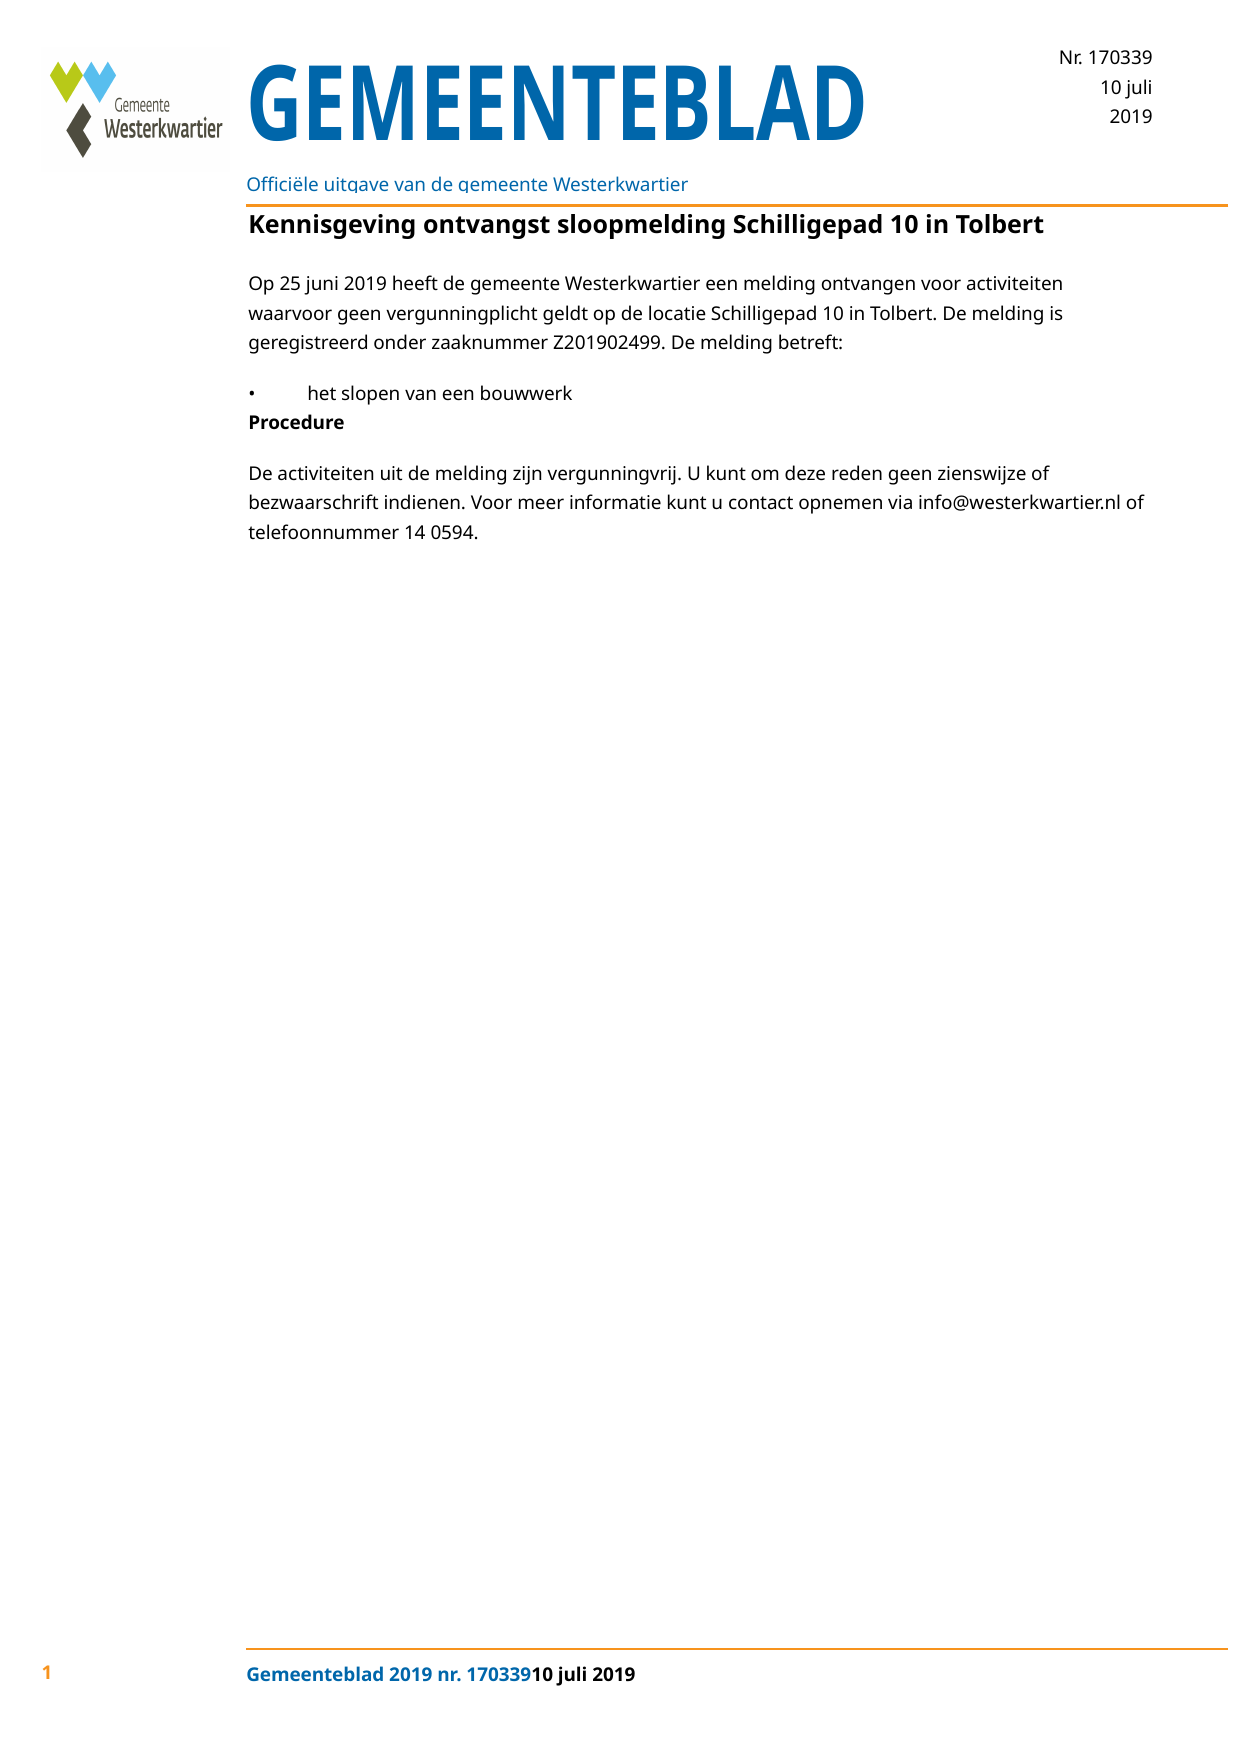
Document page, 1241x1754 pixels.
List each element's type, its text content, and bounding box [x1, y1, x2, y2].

text Kennisgeving ontvangst sloopmelding Schilligepad 10 in Tolbert [248, 207, 1152, 241]
picture [41, 47, 231, 172]
text Op 25 juni 2019 heeft de gemeente Westerkwartier een melding ontvangen voor activiteiten waarvoor geen vergunningplicht geldt op de locatie Schilligepad 10 in Tolbert. De melding is geregistreerd onder zaaknummer Z201902499. De melding betreft: [248, 270, 1152, 355]
text De activiteiten uit de melding zijn vergunningvrij. U kunt om deze reden geen zienswijze of bezwaarschrift indienen. Voor meer informatie kunt u contact opnemen via info@westerkwartier.nl of telefoonnummer 14 0594. [248, 460, 1152, 545]
text Procedure [248, 409, 1152, 435]
list het slopen van een bouwwerk [248, 380, 1152, 406]
